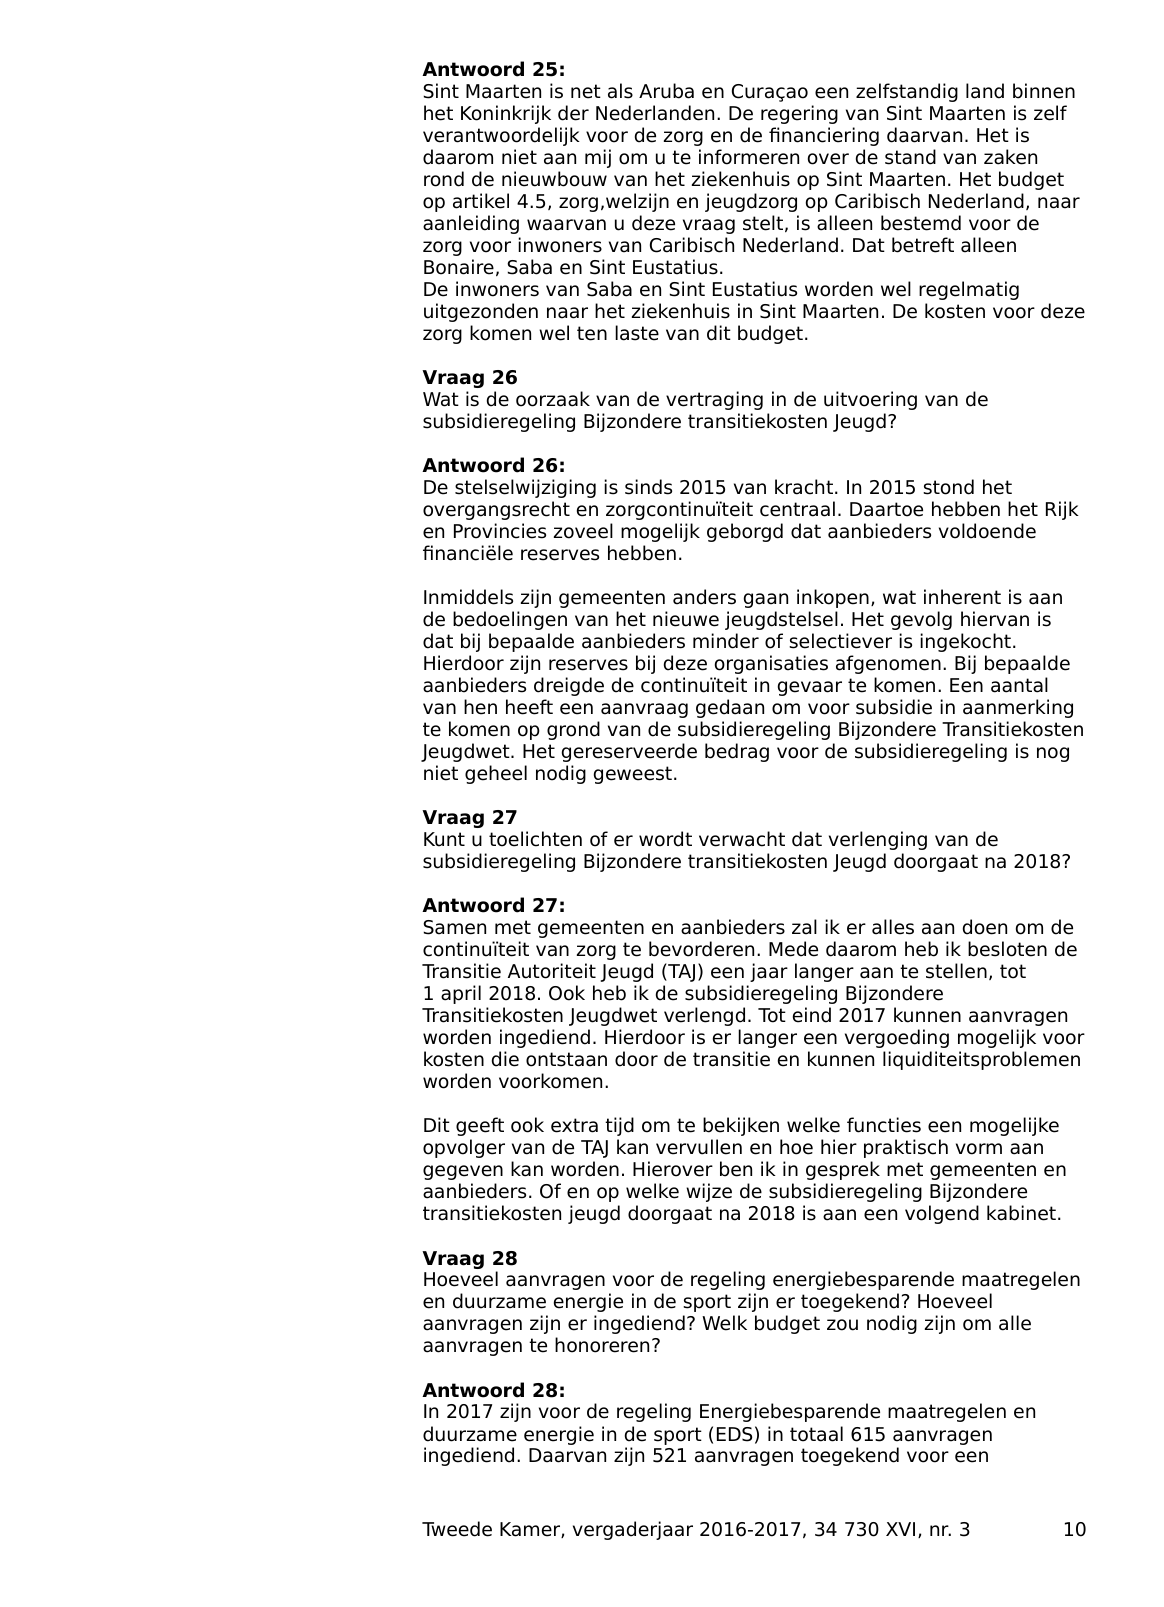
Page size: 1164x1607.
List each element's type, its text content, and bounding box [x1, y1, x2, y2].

text Vraag 26 [422, 367, 1087, 389]
text Wat is de oorzaak van de vertraging in de uitvoering van de subsidieregeling Bijzondere transitiekosten Jeugd? [422, 389, 1087, 433]
text Samen met gemeenten en aanbieders zal ik er alles aan doen om de continuïteit van zorg te bevorderen. Mede daarom heb ik besloten de Transitie Autoriteit Jeugd (TAJ) een jaar langer aan te stellen, tot 1 april 2018. Ook heb ik de subsidieregeling Bijzondere Transitiekosten Jeugdwet verlengd. Tot eind 2017 kunnen aanvragen worden ingediend. Hierdoor is er langer een vergoeding mogelijk voor kosten die ontstaan door de transitie en kunnen liquiditeitsproblemen worden voorkomen. [422, 917, 1087, 1093]
text De stelselwijziging is sinds 2015 van kracht. In 2015 stond het overgangsrecht en zorgcontinuïteit centraal. Daartoe hebben het Rijk en Provincies zoveel mogelijk geborgd dat aanbieders voldoende financiële reserves hebben. [422, 477, 1087, 565]
text Hoeveel aanvragen voor de regeling energiebesparende maatregelen en duurzame energie in de sport zijn er toegekend? Hoeveel aanvragen zijn er ingediend? Welk budget zou nodig zijn om alle aanvragen te honoreren? [422, 1269, 1087, 1357]
text Antwoord 25: [422, 59, 1087, 81]
text Kunt u toelichten of er wordt verwacht dat verlenging van de subsidieregeling Bijzondere transitiekosten Jeugd doorgaat na 2018? [422, 829, 1087, 873]
text Antwoord 28: [422, 1379, 1087, 1401]
text De inwoners van Saba en Sint Eustatius worden wel regelmatig uitgezonden naar het ziekenhuis in Sint Maarten. De kosten voor deze zorg komen wel ten laste van dit budget. [422, 279, 1087, 345]
text In 2017 zijn voor de regeling Energiebesparende maatregelen en duurzame energie in de sport (EDS) in totaal 615 aanvragen ingediend. Daarvan zijn 521 aanvragen toegekend voor een [422, 1401, 1087, 1467]
text Vraag 28 [422, 1247, 1087, 1269]
text Dit geeft ook extra tijd om te bekijken welke functies een mogelijke opvolger van de TAJ kan vervullen en hoe hier praktisch vorm aan gegeven kan worden. Hierover ben ik in gesprek met gemeenten en aanbieders. Of en op welke wijze de subsidieregeling Bijzondere transitiekosten jeugd doorgaat na 2018 is aan een volgend kabinet. [422, 1115, 1087, 1225]
text Sint Maarten is net als Aruba en Curaçao een zelfstandig land binnen het Koninkrijk der Nederlanden. De regering van Sint Maarten is zelf verantwoordelijk voor de zorg en de financiering daarvan. Het is daarom niet aan mij om u te informeren over de stand van zaken rond de nieuwbouw van het ziekenhuis op Sint Maarten. Het budget op artikel 4.5, zorg,welzijn en jeugdzorg op Caribisch Nederland, naar aanleiding waarvan u deze vraag stelt, is alleen bestemd voor de zorg voor inwoners van Caribisch Nederland. Dat betreft alleen Bonaire, Saba en Sint Eustatius. [422, 81, 1087, 279]
text Antwoord 27: [422, 895, 1087, 917]
text Inmiddels zijn gemeenten anders gaan inkopen, wat inherent is aan de bedoelingen van het nieuwe jeugdstelsel. Het gevolg hiervan is dat bij bepaalde aanbieders minder of selectiever is ingekocht. Hierdoor zijn reserves bij deze organisaties afgenomen. Bij bepaalde aanbieders dreigde de continuïteit in gevaar te komen. Een aantal van hen heeft een aanvraag gedaan om voor subsidie in aanmerking te komen op grond van de subsidieregeling Bijzondere Transitiekosten Jeugdwet. Het gereserveerde bedrag voor de subsidieregeling is nog niet geheel nodig geweest. [422, 587, 1087, 785]
text Vraag 27 [422, 807, 1087, 829]
text Antwoord 26: [422, 455, 1087, 477]
